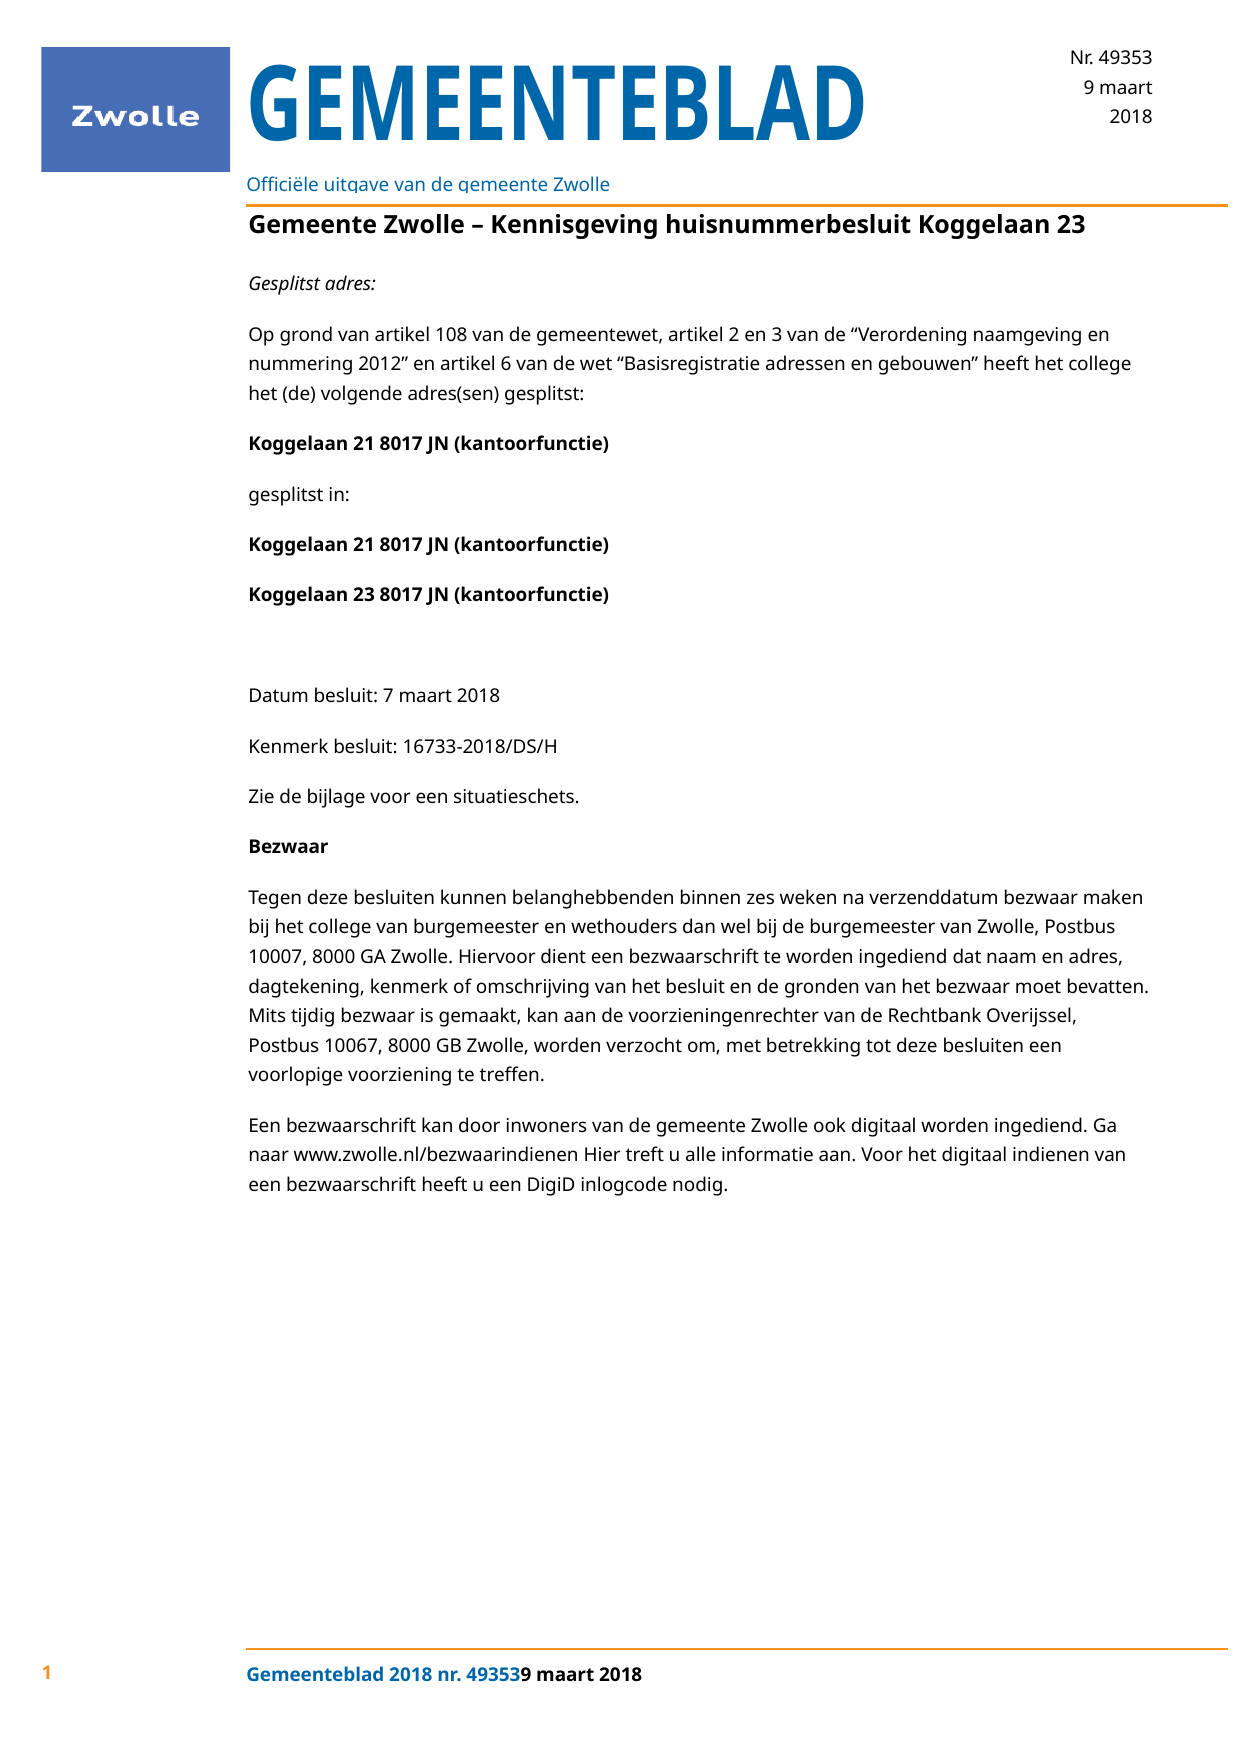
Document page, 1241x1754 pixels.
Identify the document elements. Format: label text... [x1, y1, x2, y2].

text Gesplitst adres: [248, 270, 1152, 296]
text Tegen deze besluiten kunnen belanghebbenden binnen zes weken na verzenddatum bezwaar maken bij het college van burgemeester en wethouders dan wel bij de burgemeester van Zwolle, Postbus 10007, 8000 GA Zwolle. Hiervoor dient een bezwaarschrift te worden ingediend dat naam en adres, dagtekening, kenmerk of omschrijving van het besluit en de gronden van het bezwaar moet bevatten. Mits tijdig bezwaar is gemaakt, kan aan de voorzieningenrechter van de Rechtbank Overijssel, Postbus 10067, 8000 GB Zwolle, worden verzocht om, met betrekking tot deze besluiten een voorlopige voorziening te treffen. [248, 884, 1152, 1087]
text Koggelaan 21 8017 JN (kantoorfunctie) [248, 531, 1152, 557]
text gesplitst in: [248, 481, 1152, 506]
picture [41, 47, 231, 172]
text Een bezwaarschrift kan door inwoners van de gemeente Zwolle ook digitaal worden ingediend. Ga naar www.zwolle.nl/bezwaarindienen Hier treft u alle informatie aan. Voor het digitaal indienen van een bezwaarschrift heeft u een DigiD inlogcode nodig. [248, 1112, 1152, 1197]
text Gemeente Zwolle – Kennisgeving huisnummerbesluit Koggelaan 23 [248, 207, 1152, 241]
text Kenmerk besluit: 16733-2018/DS/H [248, 733, 1152, 758]
text Koggelaan 23 8017 JN (kantoorfunctie) [248, 582, 1152, 607]
text Zie de bijlage voor een situatieschets. [248, 783, 1152, 809]
text Koggelaan 21 8017 JN (kantoorfunctie) [248, 430, 1152, 456]
text Op grond van artikel 108 van de gemeentewet, artikel 2 en 3 van de “Verordening naamgeving en nummering 2012” en artikel 6 van de wet “Basisregistratie adressen en gebouwen” heeft het college het (de) volgende adres(sen) gesplitst: [248, 321, 1152, 406]
text Datum besluit: 7 maart 2018 [248, 682, 1152, 708]
text Bezwaar [248, 834, 1152, 859]
